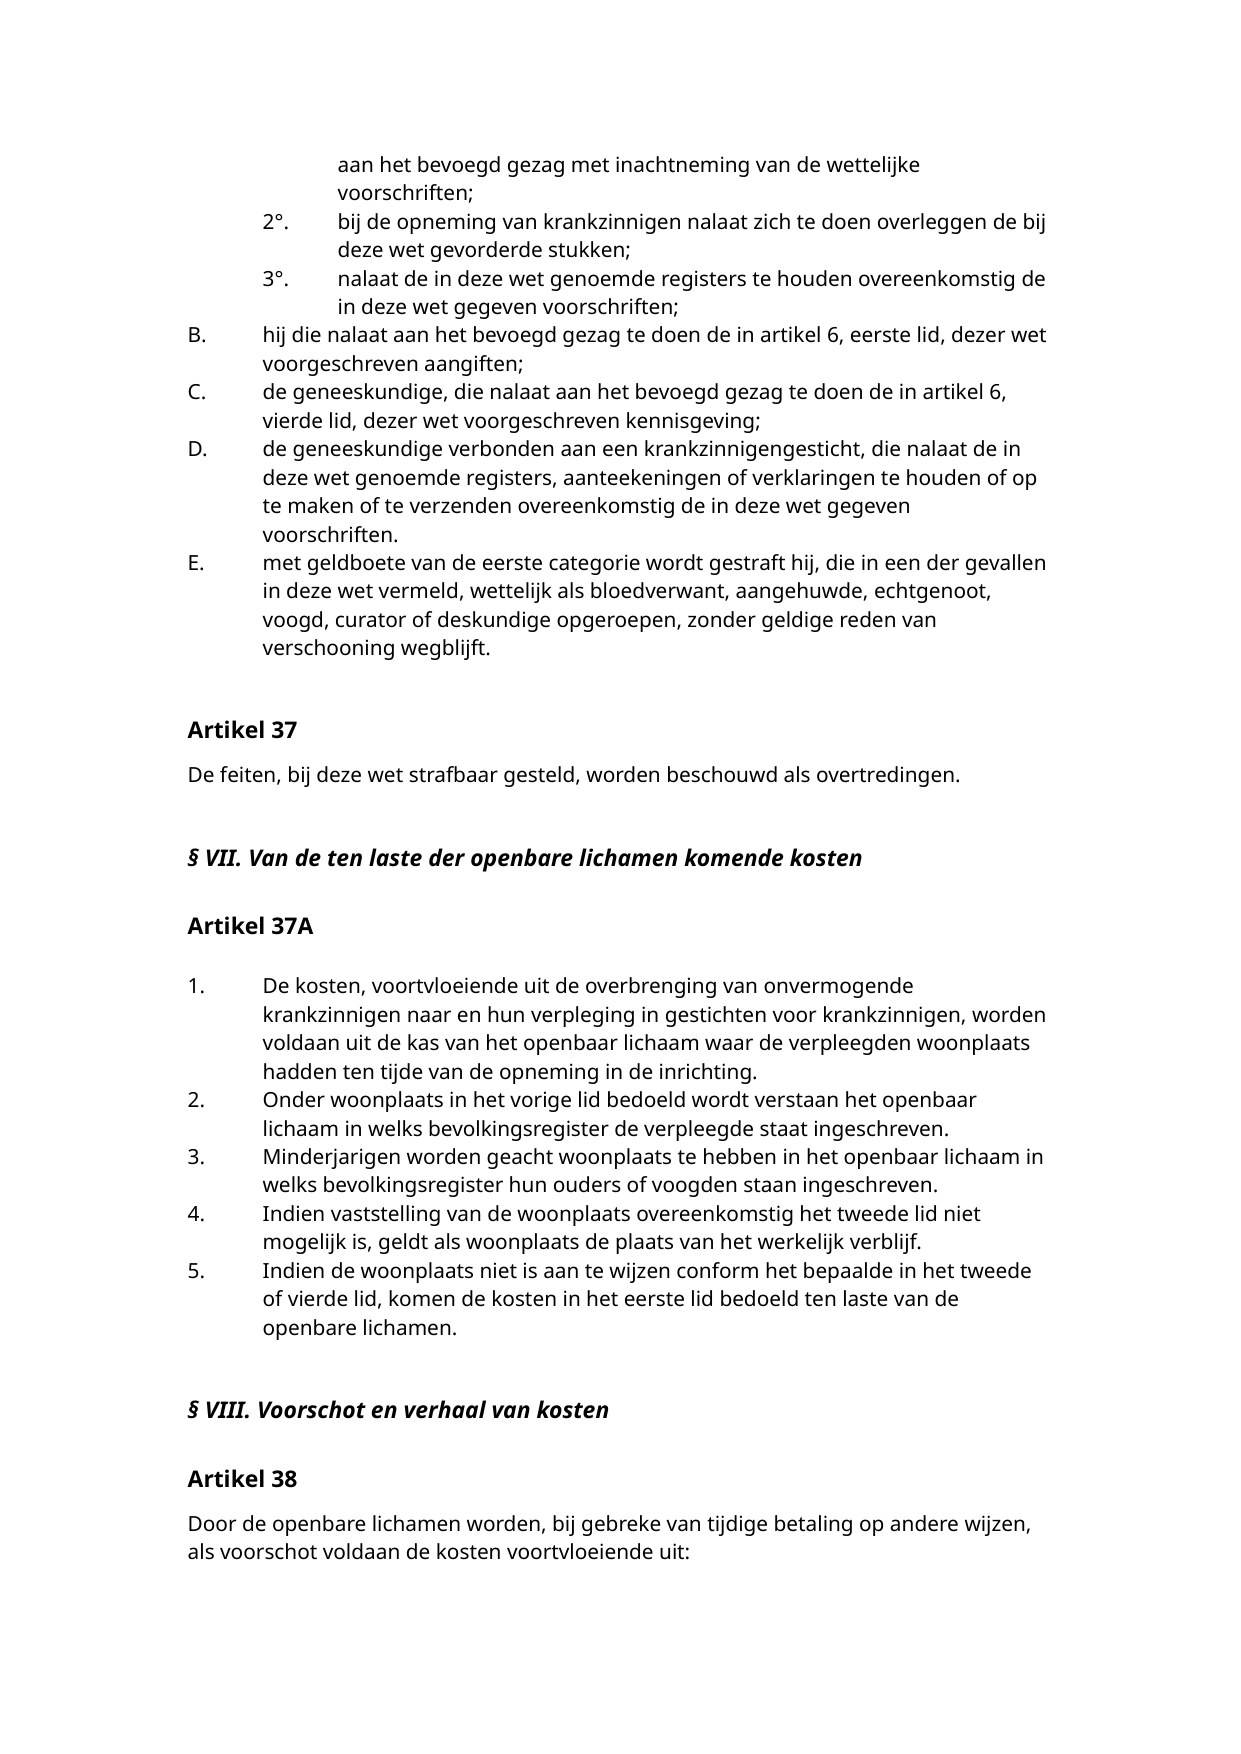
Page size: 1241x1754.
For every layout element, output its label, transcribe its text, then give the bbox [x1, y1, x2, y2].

list de geneeskundige verbonden aan een krankzinnigengesticht, die nalaat de in deze wet genoemde registers, aanteekeningen of verklaringen te houden of op te maken of te verzenden overeenkomstig de in deze wet gegeven voorschriften. [187, 434, 1053, 548]
list nalaat de in deze wet genoemde registers te houden overeenkomstig de in deze wet gegeven voorschriften; [262, 264, 1053, 321]
list aan het bevoegd gezag met inachtneming van de wettelijke voorschriften; [262, 150, 1053, 207]
subtitle § VIII. Voorschot en verhaal van kosten [187, 1394, 1053, 1425]
list Indien de woonplaats niet is aan te wijzen conform het bepaalde in het tweede of vierde lid, komen de kosten in het eerste lid bedoeld ten laste van de openbare lichamen. [187, 1256, 1053, 1341]
subtitle Artikel 37 [187, 714, 1053, 746]
list bij de opneming van krankzinnigen nalaat zich te doen overleggen de bij deze wet gevorderde stukken; [262, 207, 1053, 264]
list Onder woonplaats in het vorige lid bedoeld wordt verstaan het openbaar lichaam in welks bevolkingsregister de verpleegde staat ingeschreven. [187, 1085, 1053, 1142]
list Minderjarigen worden geacht woonplaats te hebben in het openbaar lichaam in welks bevolkingsregister hun ouders of voogden staan ingeschreven. [187, 1142, 1053, 1199]
text De feiten, bij deze wet strafbaar gesteld, worden beschouwd als overtredingen. [187, 761, 1053, 789]
list hij die nalaat aan het bevoegd gezag te doen de in artikel 6, eerste lid, dezer wet voorgeschreven aangiften; [187, 321, 1053, 377]
list Indien vaststelling van de woonplaats overeenkomstig het tweede lid niet mogelijk is, geldt als woonplaats de plaats van het werkelijk verblijf. [187, 1199, 1053, 1256]
subtitle Artikel 37A [187, 910, 1053, 942]
list De kosten, voortvloeiende uit de overbrenging van onvermogende krankzinnigen naar en hun verpleging in gestichten voor krankzinnigen, worden voldaan uit de kas van het openbaar lichaam waar de verpleegden woonplaats hadden ten tijde van de opneming in de inrichting. [187, 972, 1053, 1085]
text Door de openbare lichamen worden, bij gebreke van tijdige betaling op andere wijzen, als voorschot voldaan de kosten voortvloeiende uit: [187, 1509, 1053, 1566]
subtitle § VII. Van de ten laste der openbare lichamen komende kosten [187, 842, 1053, 873]
list met geldboete van de eerste categorie wordt gestraft hij, die in een der gevallen in deze wet vermeld, wettelijk als bloedverwant, aangehuwde, echtgenoot, voogd, curator of deskundige opgeroepen, zonder geldige reden van verschooning wegblijft. [187, 548, 1053, 662]
list de geneeskundige, die nalaat aan het bevoegd gezag te doen de in artikel 6, vierde lid, dezer wet voorgeschreven kennisgeving; [187, 377, 1053, 434]
subtitle Artikel 38 [187, 1462, 1053, 1494]
